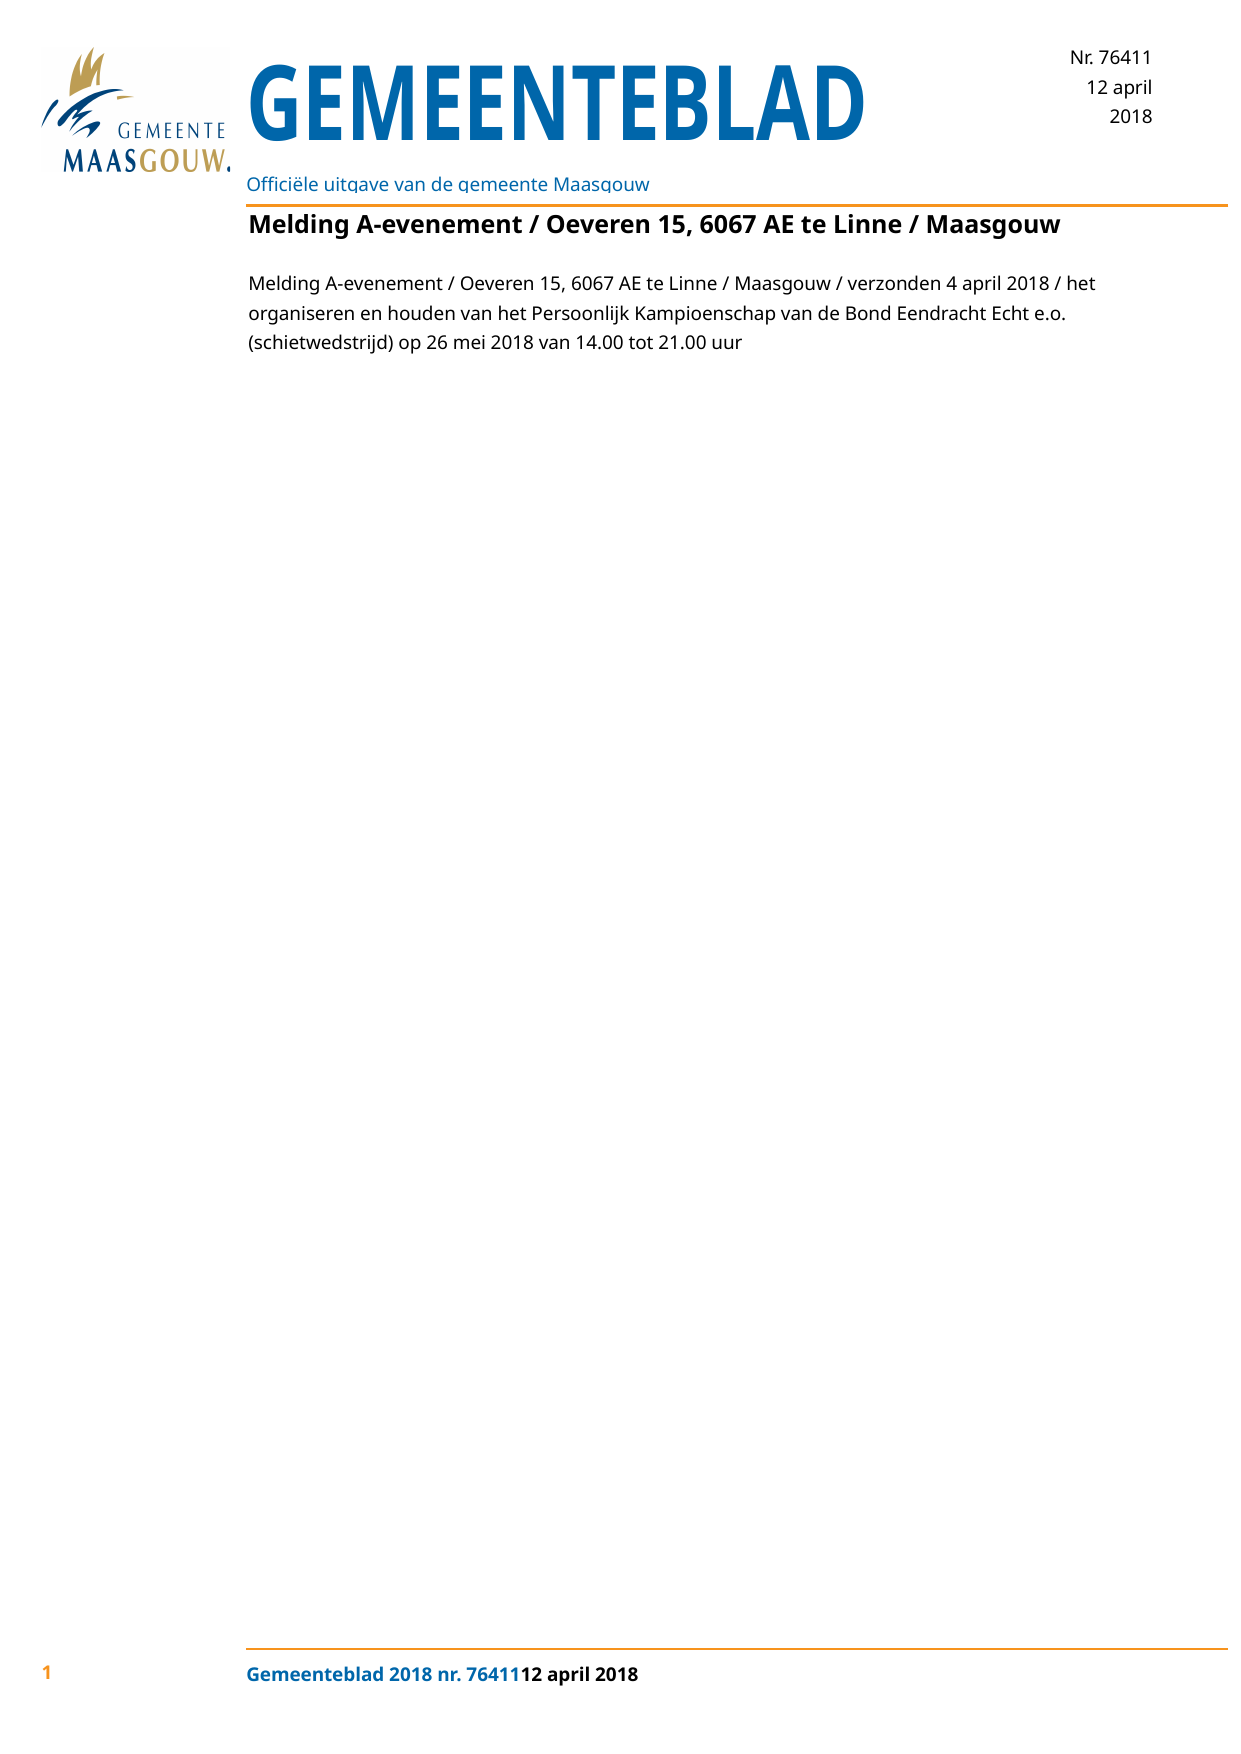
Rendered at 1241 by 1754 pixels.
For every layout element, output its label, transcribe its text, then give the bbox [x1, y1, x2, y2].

text Melding A-evenement / Oeveren 15, 6067 AE te Linne / Maasgouw [248, 207, 1152, 241]
picture [41, 47, 231, 172]
text Melding A-evenement / Oeveren 15, 6067 AE te Linne / Maasgouw / verzonden 4 april 2018 / het organiseren en houden van het Persoonlijk Kampioenschap van de Bond Eendracht Echt e.o. (schietwedstrijd) op 26 mei 2018 van 14.00 tot 21.00 uur [248, 270, 1152, 355]
